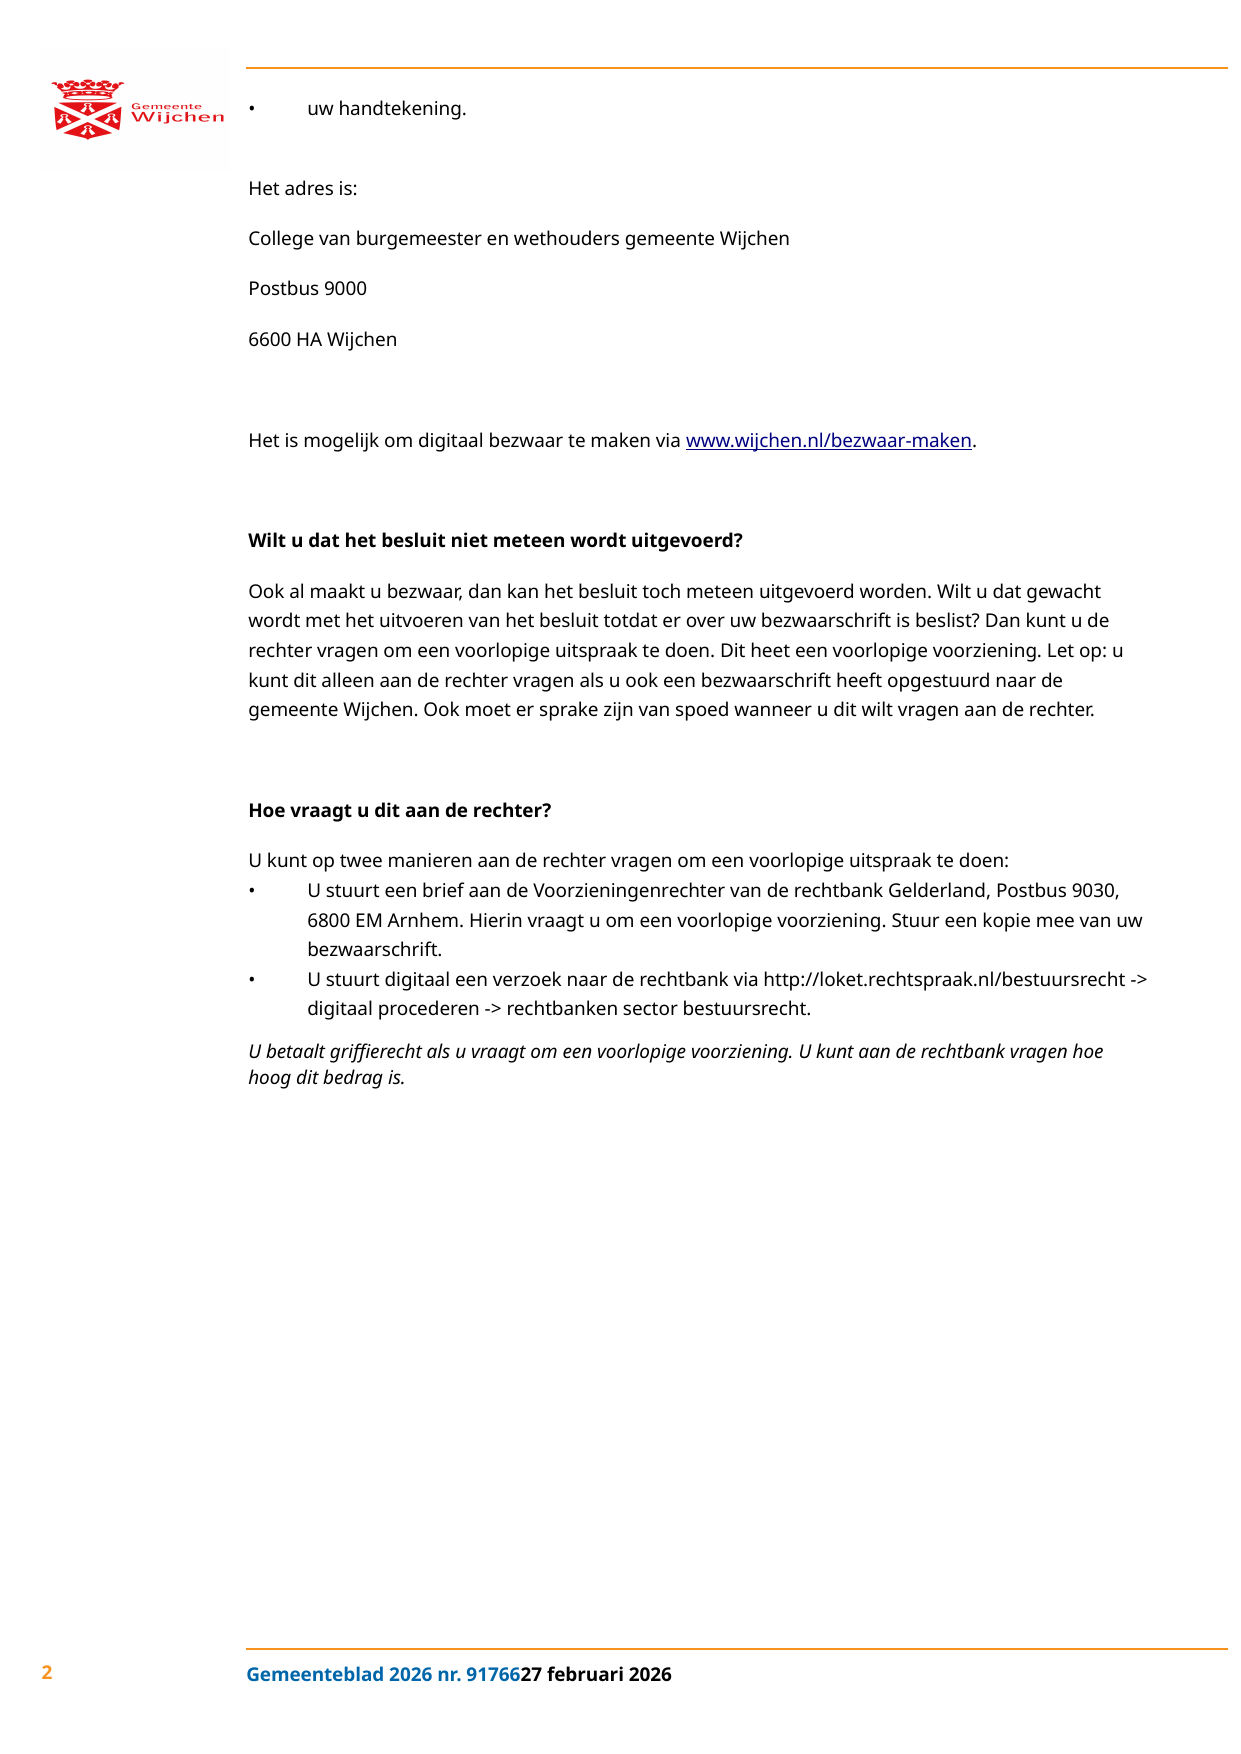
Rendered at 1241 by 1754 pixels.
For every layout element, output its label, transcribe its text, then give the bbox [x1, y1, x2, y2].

text College van burgemeester en wethouders gemeente Wijchen [248, 225, 1152, 251]
text Wilt u dat het besluit niet meteen wordt uitgevoerd? [248, 528, 1152, 553]
text Het is mogelijk om digitaal bezwaar te maken via www.wijchen.nl/bezwaar-maken. [248, 427, 1152, 453]
text U kunt op twee manieren aan de rechter vragen om een voorlopige uitspraak te doen: [248, 848, 1152, 873]
text Het adres is: [248, 175, 1152, 201]
text U betaalt griffierecht als u vraagt om een voorlopige voorziening. U kunt aan de rechtbank vragen hoe hoog dit bedrag is. [248, 1039, 1152, 1090]
text Postbus 9000 [248, 276, 1152, 301]
text Ook al maakt u bezwaar, dan kan het besluit toch meteen uitgevoerd worden. Wilt u dat gewacht wordt met het uitvoeren van het besluit totdat er over uw bezwaarschrift is beslist? Dan kunt u de rechter vragen om een voorlopige uitspraak te doen. Dit heet een voorlopige voorziening. Let op: u kunt dit alleen aan de rechter vragen als u ook een bezwaarschrift heeft opgestuurd naar de gemeente Wijchen. Ook moet er sprake zijn van spoed wanneer u dit wilt vragen aan de rechter. [248, 578, 1152, 722]
list U stuurt digitaal een verzoek naar de rechtbank via http://loket.rechtspraak.nl/bestuursrecht -> digitaal procederen -> rechtbanken sector bestuursrecht. [248, 966, 1152, 1021]
list U stuurt een brief aan de Voorzieningenrechter van de rechtbank Gelderland, Postbus 9030, 6800 EM Arnhem. Hierin vraagt u om een voorlopige voorziening. Stuur een kopie mee van uw bezwaarschrift. [248, 877, 1152, 962]
list uw handtekening. [248, 95, 1152, 121]
text 6600 HA Wijchen [248, 326, 1152, 352]
text Hoe vraagt u dit aan de rechter? [248, 797, 1152, 823]
picture [41, 47, 231, 172]
